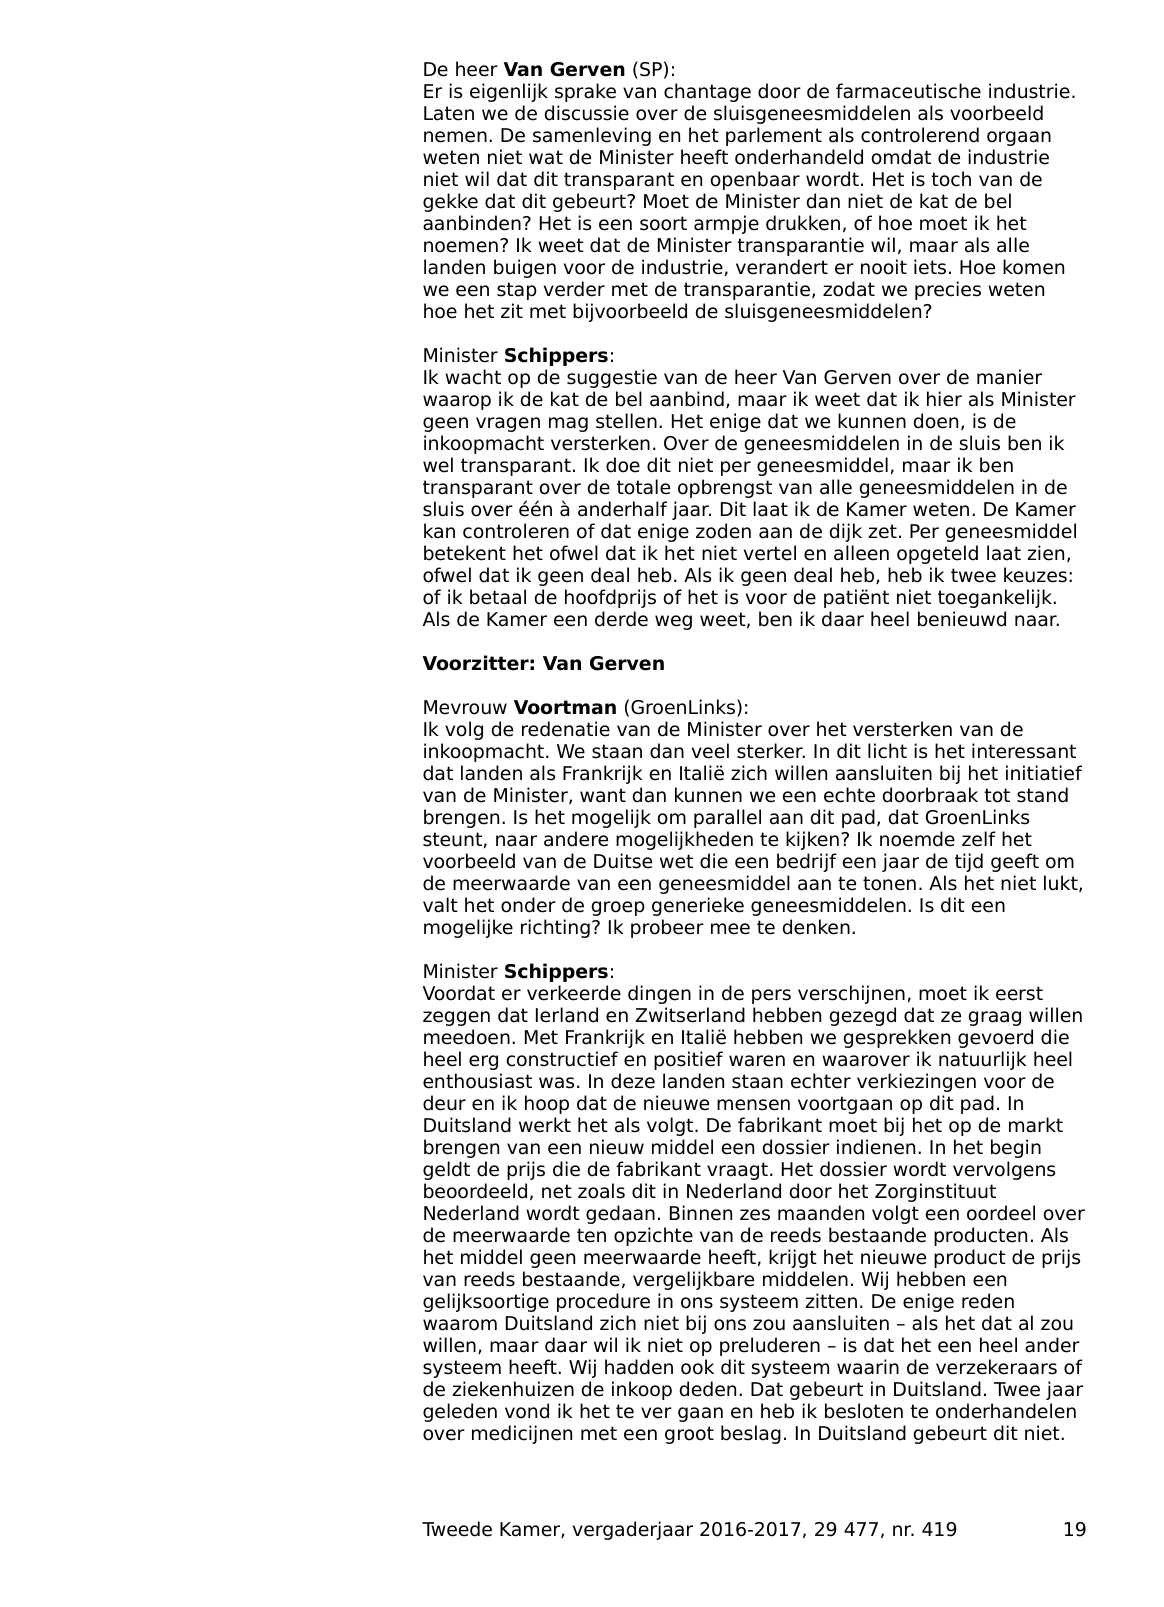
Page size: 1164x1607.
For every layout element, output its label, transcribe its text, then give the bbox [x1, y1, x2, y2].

text Minister Schippers: [422, 961, 1087, 983]
text Er is eigenlijk sprake van chantage door de farmaceutische industrie. Laten we de discussie over de sluisgeneesmiddelen als voorbeeld nemen. De samenleving en het parlement als controlerend orgaan weten niet wat de Minister heeft onderhandeld omdat de industrie niet wil dat dit transparant en openbaar wordt. Het is toch van de gekke dat dit gebeurt? Moet de Minister dan niet de kat de bel aanbinden? Het is een soort armpje drukken, of hoe moet ik het noemen? Ik weet dat de Minister transparantie wil, maar als alle landen buigen voor de industrie, verandert er nooit iets. Hoe komen we een stap verder met de transparantie, zodat we precies weten hoe het zit met bijvoorbeeld de sluisgeneesmiddelen? [422, 81, 1087, 323]
text Voordat er verkeerde dingen in de pers verschijnen, moet ik eerst zeggen dat Ierland en Zwitserland hebben gezegd dat ze graag willen meedoen. Met Frankrijk en Italië hebben we gesprekken gevoerd die heel erg constructief en positief waren en waarover ik natuurlijk heel enthousiast was. In deze landen staan echter verkiezingen voor de deur en ik hoop dat de nieuwe mensen voortgaan op dit pad. In Duitsland werkt het als volgt. De fabrikant moet bij het op de markt brengen van een nieuw middel een dossier indienen. In het begin geldt de prijs die de fabrikant vraagt. Het dossier wordt vervolgens beoordeeld, net zoals dit in Nederland door het Zorginstituut Nederland wordt gedaan. Binnen zes maanden volgt een oordeel over de meerwaarde ten opzichte van de reeds bestaande producten. Als het middel geen meerwaarde heeft, krijgt het nieuwe product de prijs van reeds bestaande, vergelijkbare middelen. Wij hebben een gelijksoortige procedure in ons systeem zitten. De enige reden waarom Duitsland zich niet bij ons zou aansluiten – als het dat al zou willen, maar daar wil ik niet op preluderen – is dat het een heel ander systeem heeft. Wij hadden ook dit systeem waarin de verzekeraars of de ziekenhuizen de inkoop deden. Dat gebeurt in Duitsland. Twee jaar geleden vond ik het te ver gaan en heb ik besloten te onderhandelen over medicijnen met een groot beslag. In Duitsland gebeurt dit niet. [422, 983, 1087, 1444]
text Ik wacht op de suggestie van de heer Van Gerven over de manier waarop ik de kat de bel aanbind, maar ik weet dat ik hier als Minister geen vragen mag stellen. Het enige dat we kunnen doen, is de inkoopmacht versterken. Over de geneesmiddelen in de sluis ben ik wel transparant. Ik doe dit niet per geneesmiddel, maar ik ben transparant over de totale opbrengst van alle geneesmiddelen in de sluis over één à anderhalf jaar. Dit laat ik de Kamer weten. De Kamer kan controleren of dat enige zoden aan de dijk zet. Per geneesmiddel betekent het ofwel dat ik het niet vertel en alleen opgeteld laat zien, ofwel dat ik geen deal heb. Als ik geen deal heb, heb ik twee keuzes: of ik betaal de hoofdprijs of het is voor de patiënt niet toegankelijk. Als de Kamer een derde weg weet, ben ik daar heel benieuwd naar. [422, 367, 1087, 631]
text Ik volg de redenatie van de Minister over het versterken van de inkoopmacht. We staan dan veel sterker. In dit licht is het interessant dat landen als Frankrijk en Italië zich willen aansluiten bij het initiatief van de Minister, want dan kunnen we een echte doorbraak tot stand brengen. Is het mogelijk om parallel aan dit pad, dat GroenLinks steunt, naar andere mogelijkheden te kijken? Ik noemde zelf het voorbeeld van de Duitse wet die een bedrijf een jaar de tijd geeft om de meerwaarde van een geneesmiddel aan te tonen. Als het niet lukt, valt het onder de groep generieke geneesmiddelen. Is dit een mogelijke richting? Ik probeer mee te denken. [422, 719, 1087, 939]
text Voorzitter: Van Gerven [422, 653, 1087, 675]
text Mevrouw Voortman (GroenLinks): [422, 697, 1087, 719]
text De heer Van Gerven (SP): [422, 59, 1087, 81]
text Minister Schippers: [422, 345, 1087, 367]
